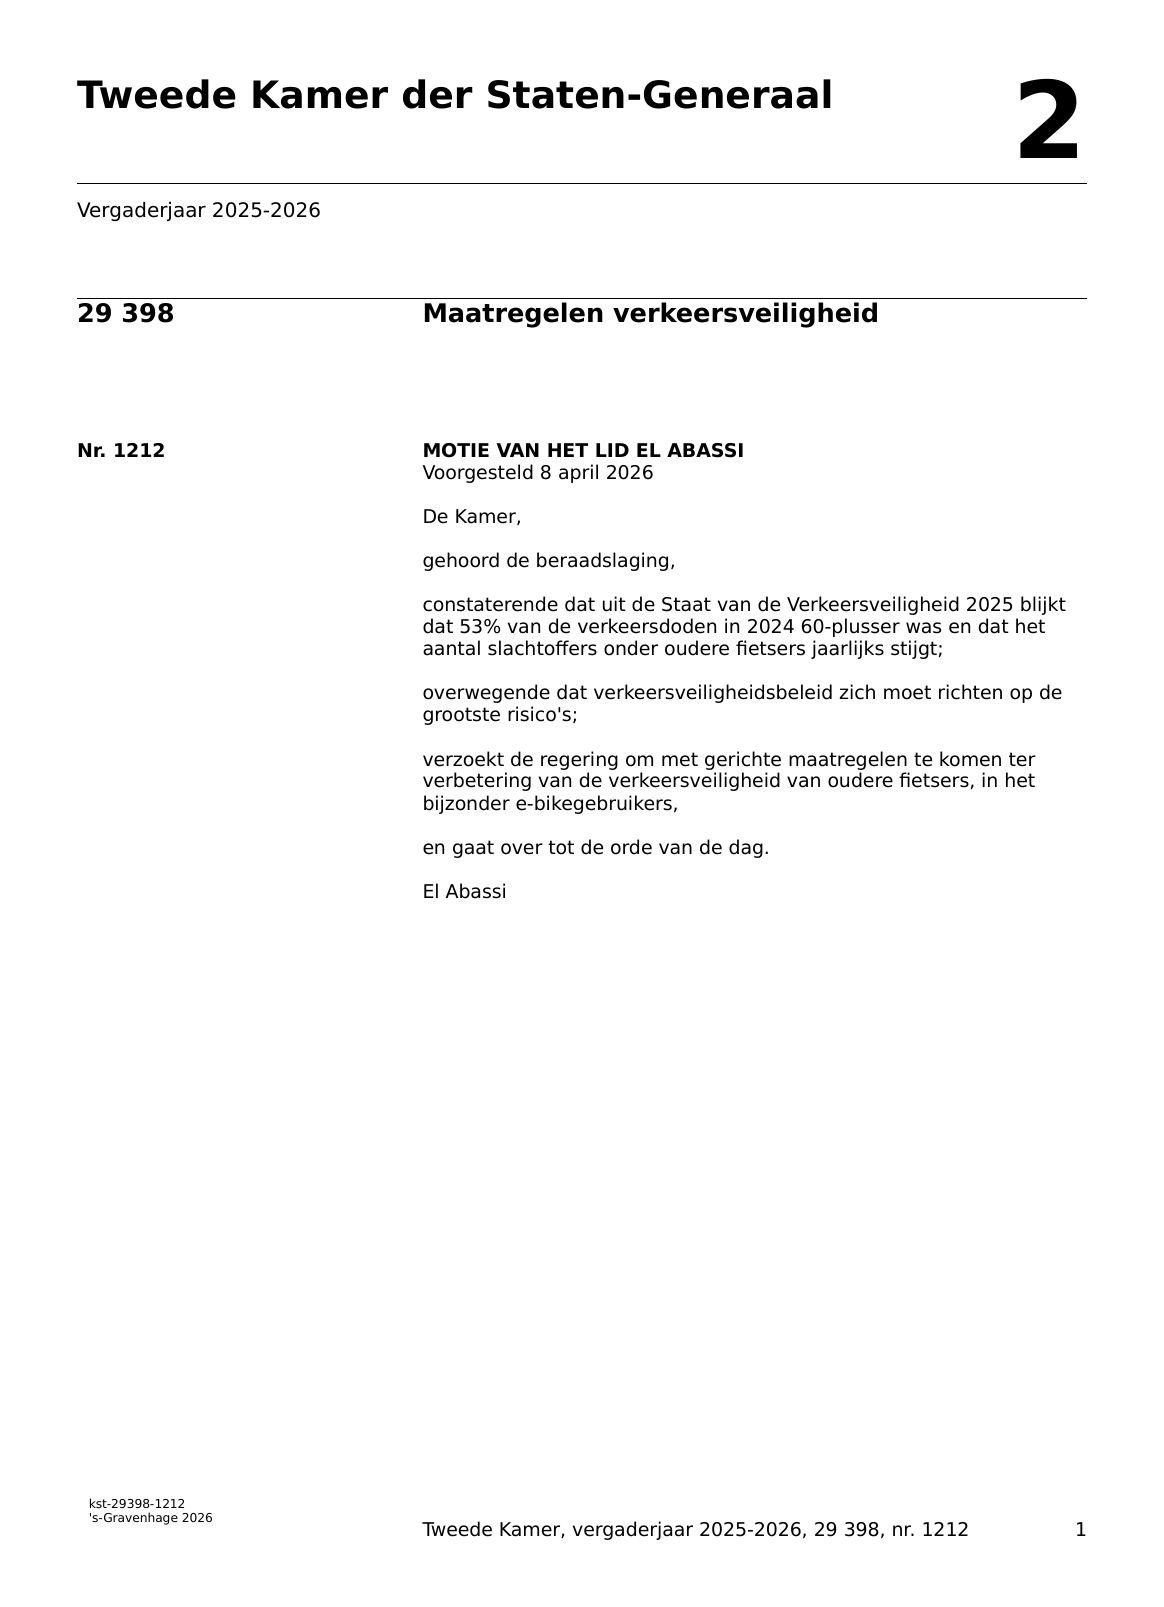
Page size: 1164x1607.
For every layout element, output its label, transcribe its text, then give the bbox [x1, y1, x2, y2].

table_header Tweede Kamer der Staten-Generaal [77, 59, 886, 183]
text Voorgesteld 8 april 2026 [422, 462, 1087, 484]
text 's-Gravenhage 2026 [88, 1511, 323, 1525]
text kst-29398-1212 [88, 1497, 323, 1511]
subtitle Nr. 1212 MOTIE VAN HET LID EL ABASSI [77, 440, 1087, 462]
text verzoekt de regering om met gerichte maatregelen te komen ter verbetering van de verkeersveiligheid van oudere fietsers, in het bijzonder e-bikegebruikers, [422, 748, 1087, 814]
text overwegende dat verkeersveiligheidsbeleid zich moet richten op de grootste risico's; [422, 682, 1087, 726]
text De Kamer, [422, 506, 1087, 528]
subtitle 29 398 Maatregelen verkeersveiligheid [77, 299, 1087, 329]
table_cell Vergaderjaar 2025-2026 [77, 184, 1087, 298]
text constaterende dat uit de Staat van de Verkeersveiligheid 2025 blijkt dat 53% van de verkeersdoden in 2024 60-plusser was en dat het aantal slachtoffers onder oudere fietsers jaarlijks stijgt; [422, 594, 1087, 660]
text gehoord de beraadslaging, [422, 550, 1087, 572]
table_header 2 [886, 59, 1087, 183]
text El Abassi [422, 881, 1087, 903]
text en gaat over tot de orde van de dag. [422, 837, 1087, 858]
